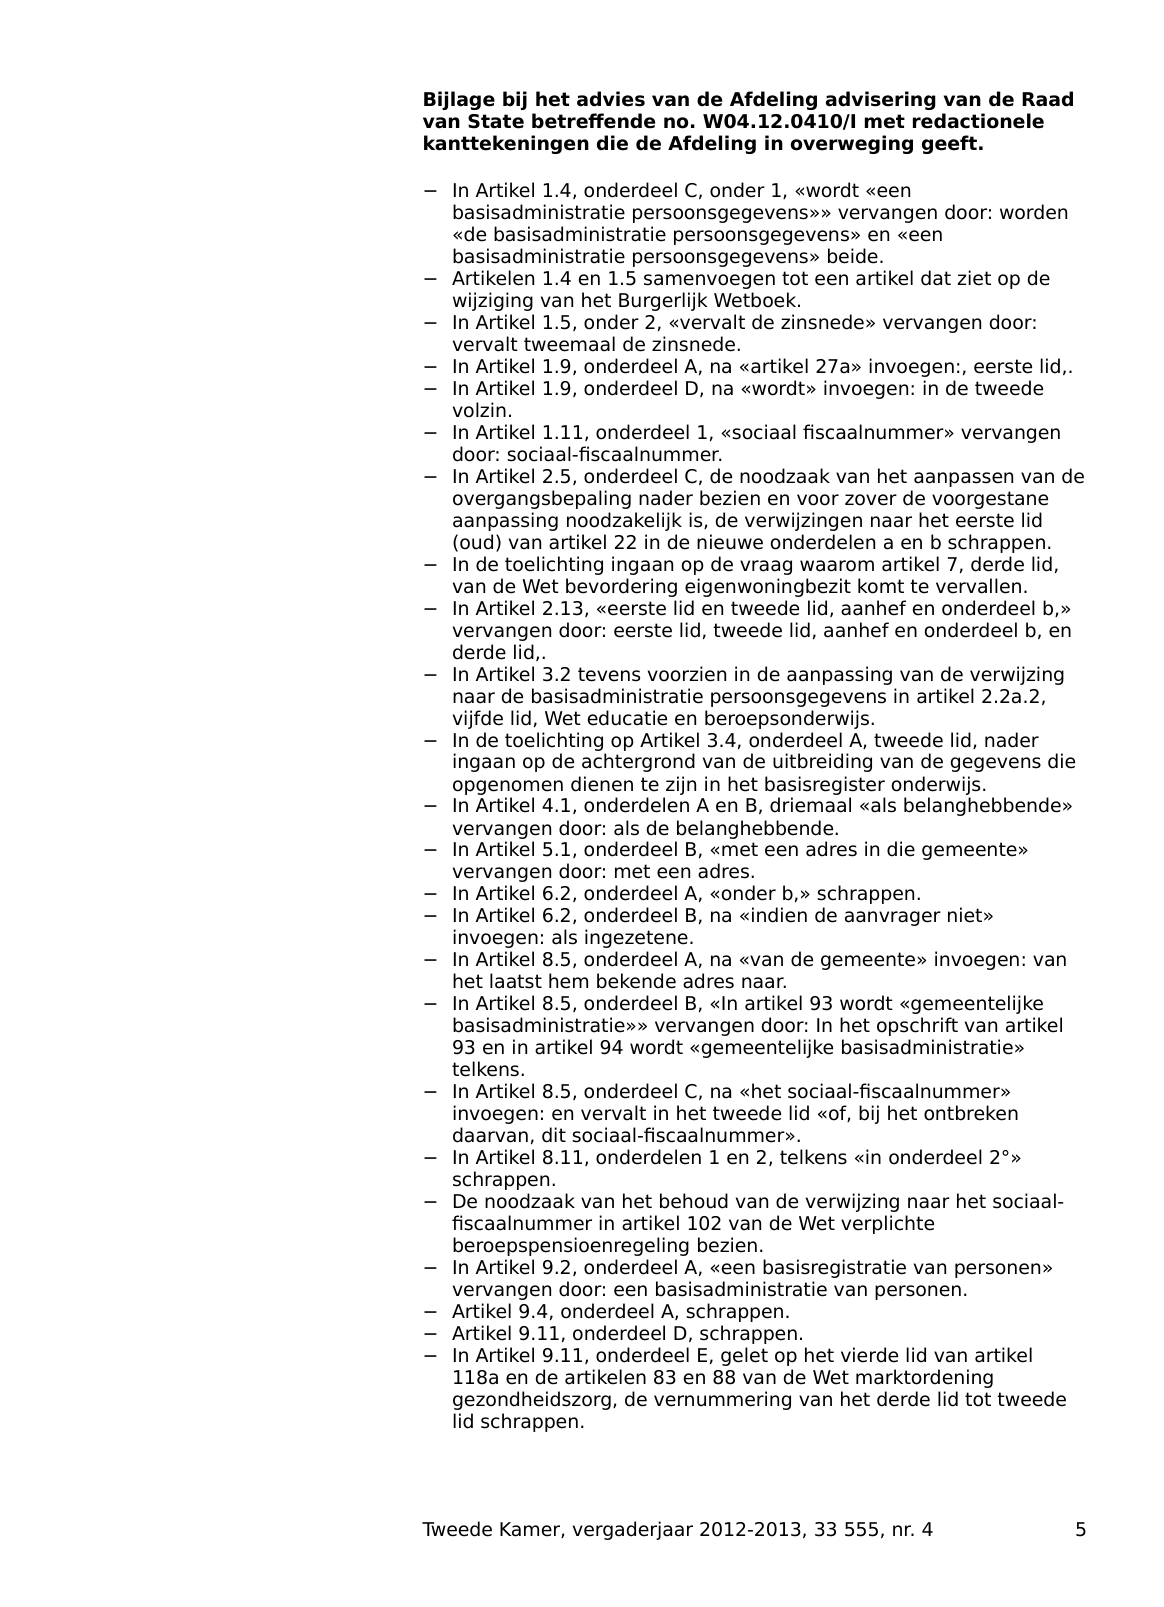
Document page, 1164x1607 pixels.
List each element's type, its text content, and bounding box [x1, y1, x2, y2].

text − De noodzaak van het behoud van de verwijzing naar het sociaal-fiscaalnummer in artikel 102 van de Wet verplichte beroepspensioenregeling bezien. [422, 1191, 1087, 1257]
text − In Artikel 1.4, onderdeel C, onder 1, «wordt «een basisadministratie persoonsgegevens»» vervangen door: worden «de basisadministratie persoonsgegevens» en «een basisadministratie persoonsgegevens» beide. [422, 180, 1087, 268]
text − Artikel 9.11, onderdeel D, schrappen. [422, 1323, 1087, 1345]
text − In Artikel 1.9, onderdeel D, na «wordt» invoegen: in de tweede volzin. [422, 378, 1087, 422]
text − In Artikel 1.11, onderdeel 1, «sociaal fiscaalnummer» vervangen door: sociaal-fiscaalnummer. [422, 422, 1087, 466]
text − In de toelichting op Artikel 3.4, onderdeel A, tweede lid, nader ingaan op de achtergrond van de uitbreiding van de gegevens die opgenomen dienen te zijn in het basisregister onderwijs. [422, 729, 1087, 795]
text − In Artikel 8.5, onderdeel C, na «het sociaal-fiscaalnummer» invoegen: en vervalt in het tweede lid «of, bij het ontbreken daarvan, dit sociaal-fiscaalnummer». [422, 1081, 1087, 1147]
text − In de toelichting ingaan op de vraag waarom artikel 7, derde lid, van de Wet bevordering eigenwoningbezit komt te vervallen. [422, 554, 1087, 598]
text − In Artikel 3.2 tevens voorzien in de aanpassing van de verwijzing naar de basisadministratie persoonsgegevens in artikel 2.2a.2, vijfde lid, Wet educatie en beroepsonderwijs. [422, 663, 1087, 729]
text − In Artikel 8.11, onderdelen 1 en 2, telkens «in onderdeel 2°» schrappen. [422, 1147, 1087, 1191]
text − In Artikel 5.1, onderdeel B, «met een adres in die gemeente» vervangen door: met een adres. [422, 839, 1087, 883]
text − In Artikel 6.2, onderdeel A, «onder b,» schrappen. [422, 883, 1087, 905]
text − Artikel 9.4, onderdeel A, schrappen. [422, 1301, 1087, 1323]
subtitle Bijlage bij het advies van de Afdeling advisering van de Raad van State betreffende no. W04.12.0410/I met redactionele kanttekeningen die de Afdeling in overweging geeft. [77, 89, 1087, 155]
text − In Artikel 4.1, onderdelen A en B, driemaal «als belanghebbende» vervangen door: als de belanghebbende. [422, 795, 1087, 839]
text − In Artikel 6.2, onderdeel B, na «indien de aanvrager niet» invoegen: als ingezetene. [422, 905, 1087, 949]
text − In Artikel 9.11, onderdeel E, gelet op het vierde lid van artikel 118a en de artikelen 83 en 88 van de Wet marktordening gezondheidszorg, de vernummering van het derde lid tot tweede lid schrappen. [422, 1345, 1087, 1433]
text − In Artikel 1.9, onderdeel A, na «artikel 27a» invoegen:, eerste lid,. [422, 356, 1087, 378]
text − In Artikel 1.5, onder 2, «vervalt de zinsnede» vervangen door: vervalt tweemaal de zinsnede. [422, 312, 1087, 356]
text − In Artikel 8.5, onderdeel B, «In artikel 93 wordt «gemeentelijke basisadministratie»» vervangen door: In het opschrift van artikel 93 en in artikel 94 wordt «gemeentelijke basisadministratie» telkens. [422, 993, 1087, 1081]
text − In Artikel 2.5, onderdeel C, de noodzaak van het aanpassen van de overgangsbepaling nader bezien en voor zover de voorgestane aanpassing noodzakelijk is, de verwijzingen naar het eerste lid (oud) van artikel 22 in de nieuwe onderdelen a en b schrappen. [422, 466, 1087, 554]
text − In Artikel 8.5, onderdeel A, na «van de gemeente» invoegen: van het laatst hem bekende adres naar. [422, 949, 1087, 993]
text − Artikelen 1.4 en 1.5 samenvoegen tot een artikel dat ziet op de wijziging van het Burgerlijk Wetboek. [422, 268, 1087, 312]
text − In Artikel 2.13, «eerste lid en tweede lid, aanhef en onderdeel b,» vervangen door: eerste lid, tweede lid, aanhef en onderdeel b, en derde lid,. [422, 598, 1087, 663]
text − In Artikel 9.2, onderdeel A, «een basisregistratie van personen» vervangen door: een basisadministratie van personen. [422, 1257, 1087, 1301]
